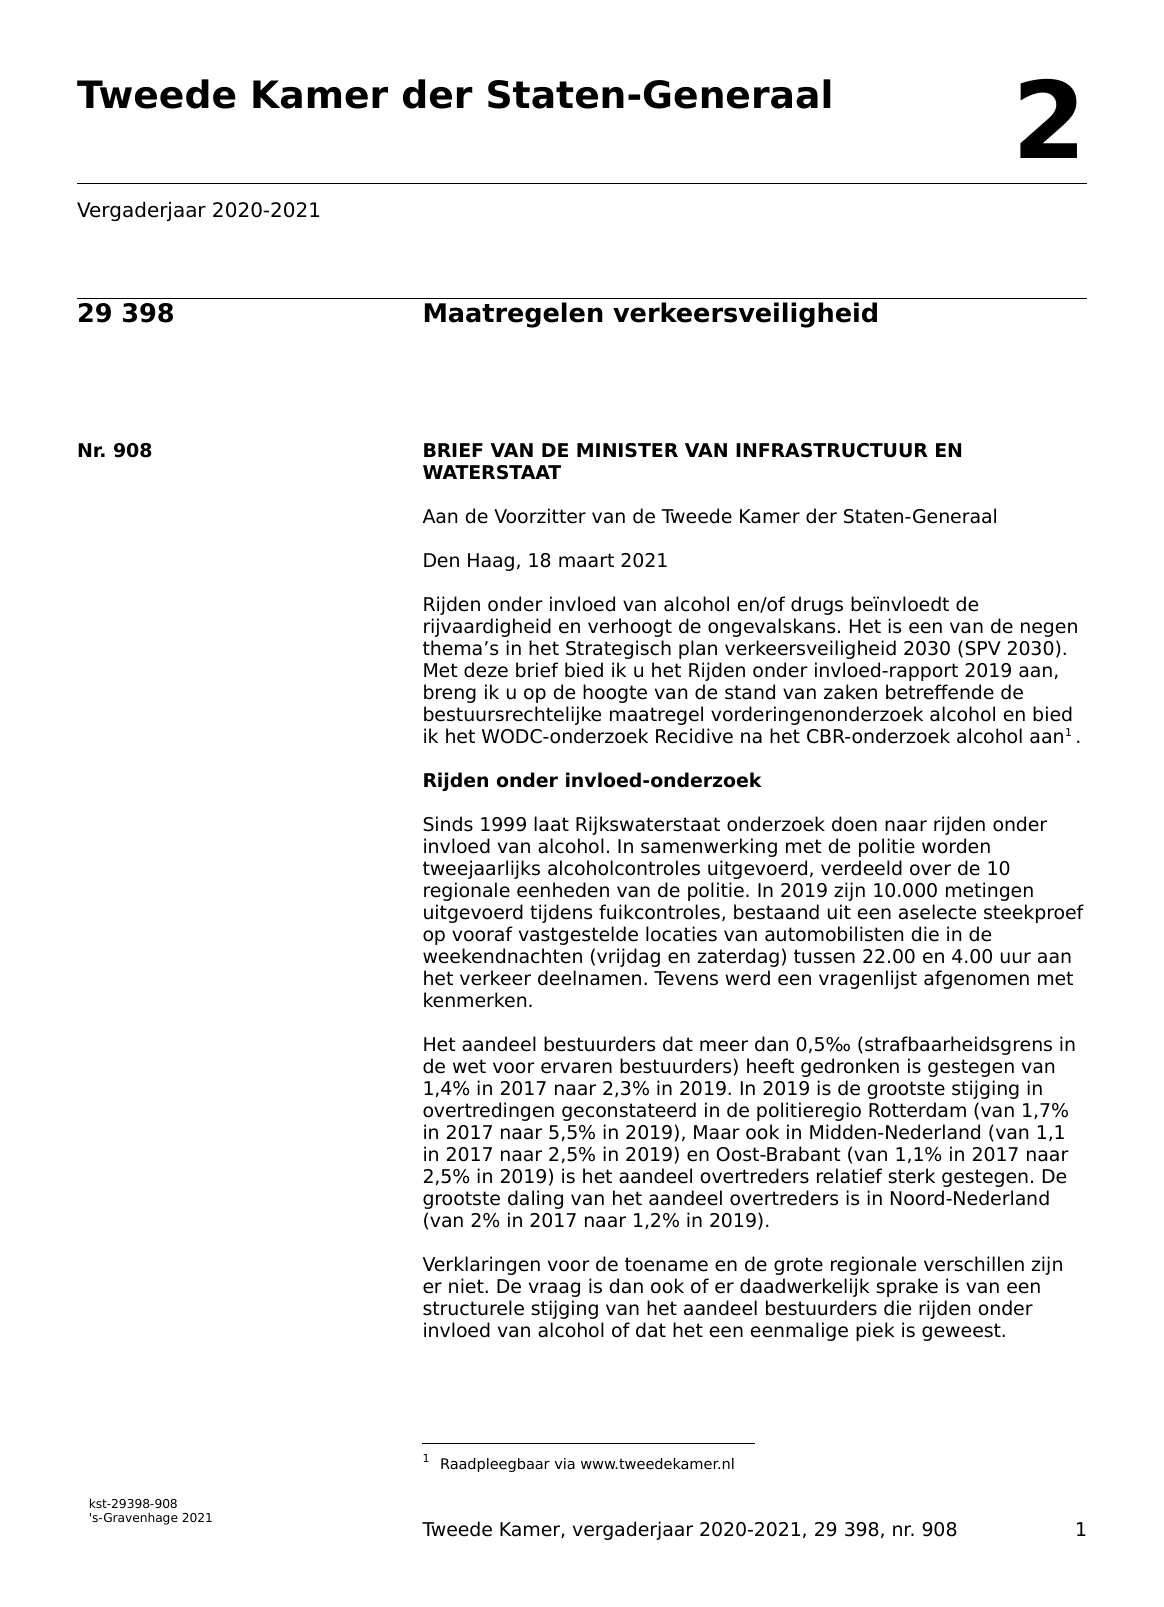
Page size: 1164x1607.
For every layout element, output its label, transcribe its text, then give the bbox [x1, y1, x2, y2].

table_header Tweede Kamer der Staten-Generaal [77, 59, 886, 183]
text Het aandeel bestuurders dat meer dan 0,5‰ (strafbaarheidsgrens in de wet voor ervaren bestuurders) heeft gedronken is gestegen van 1,4% in 2017 naar 2,3% in 2019. In 2019 is de grootste stijging in overtredingen geconstateerd in de politieregio Rotterdam (van 1,7% in 2017 naar 5,5% in 2019), Maar ook in Midden-Nederland (van 1,1 in 2017 naar 2,5% in 2019) en Oost-Brabant (van 1,1% in 2017 naar 2,5% in 2019) is het aandeel overtreders relatief sterk gestegen. De grootste daling van het aandeel overtreders is in Noord-Nederland (van 2% in 2017 naar 1,2% in 2019). [422, 1034, 1087, 1232]
text Verklaringen voor de toename en de grote regionale verschillen zijn er niet. De vraag is dan ook of er daadwerkelijk sprake is van een structurele stijging van het aandeel bestuurders die rijden onder invloed van alcohol of dat het een eenmalige piek is geweest. [422, 1254, 1087, 1342]
table_header 2 [886, 59, 1087, 183]
subtitle Rijden onder invloed-onderzoek [422, 770, 1087, 792]
table_cell Vergaderjaar 2020-2021 [77, 184, 1087, 298]
text Rijden onder invloed van alcohol en/of drugs beïnvloedt de rijvaardigheid en verhoogt de ongevalskans. Het is een van de negen thema’s in het Strategisch plan verkeersveiligheid 2030 (SPV 2030). Met deze brief bied ik u het Rijden onder invloed-rapport 2019 aan, breng ik u op de hoogte van de stand van zaken betreffende de bestuursrechtelijke maatregel vorderingenonderzoek alcohol en bied ik het WODC-onderzoek Recidive na het CBR-onderzoek alcohol aan. [422, 594, 1087, 748]
subtitle Nr. 908 BRIEF VAN DE MINISTER VAN INFRASTRUCTUUR EN WATERSTAAT [77, 440, 1087, 484]
text Aan de Voorzitter van de Tweede Kamer der Staten-Generaal [422, 506, 1087, 528]
text Raadpleegbaar via www.tweedekamer.nl [422, 1452, 1087, 1474]
text 's-Gravenhage 2021 [88, 1511, 323, 1525]
text Sinds 1999 laat Rijkswaterstaat onderzoek doen naar rijden onder invloed van alcohol. In samenwerking met de politie worden tweejaarlijks alcoholcontroles uitgevoerd, verdeeld over de 10 regionale eenheden van de politie. In 2019 zijn 10.000 metingen uitgevoerd tijdens fuikcontroles, bestaand uit een aselecte steekproef op vooraf vastgestelde locaties van automobilisten die in de weekendnachten (vrijdag en zaterdag) tussen 22.00 en 4.00 uur aan het verkeer deelnamen. Tevens werd een vragenlijst afgenomen met kenmerken. [422, 814, 1087, 1012]
text kst-29398-908 [88, 1497, 323, 1511]
text Den Haag, 18 maart 2021 [422, 550, 1087, 572]
subtitle 29 398 Maatregelen verkeersveiligheid [77, 299, 1087, 329]
